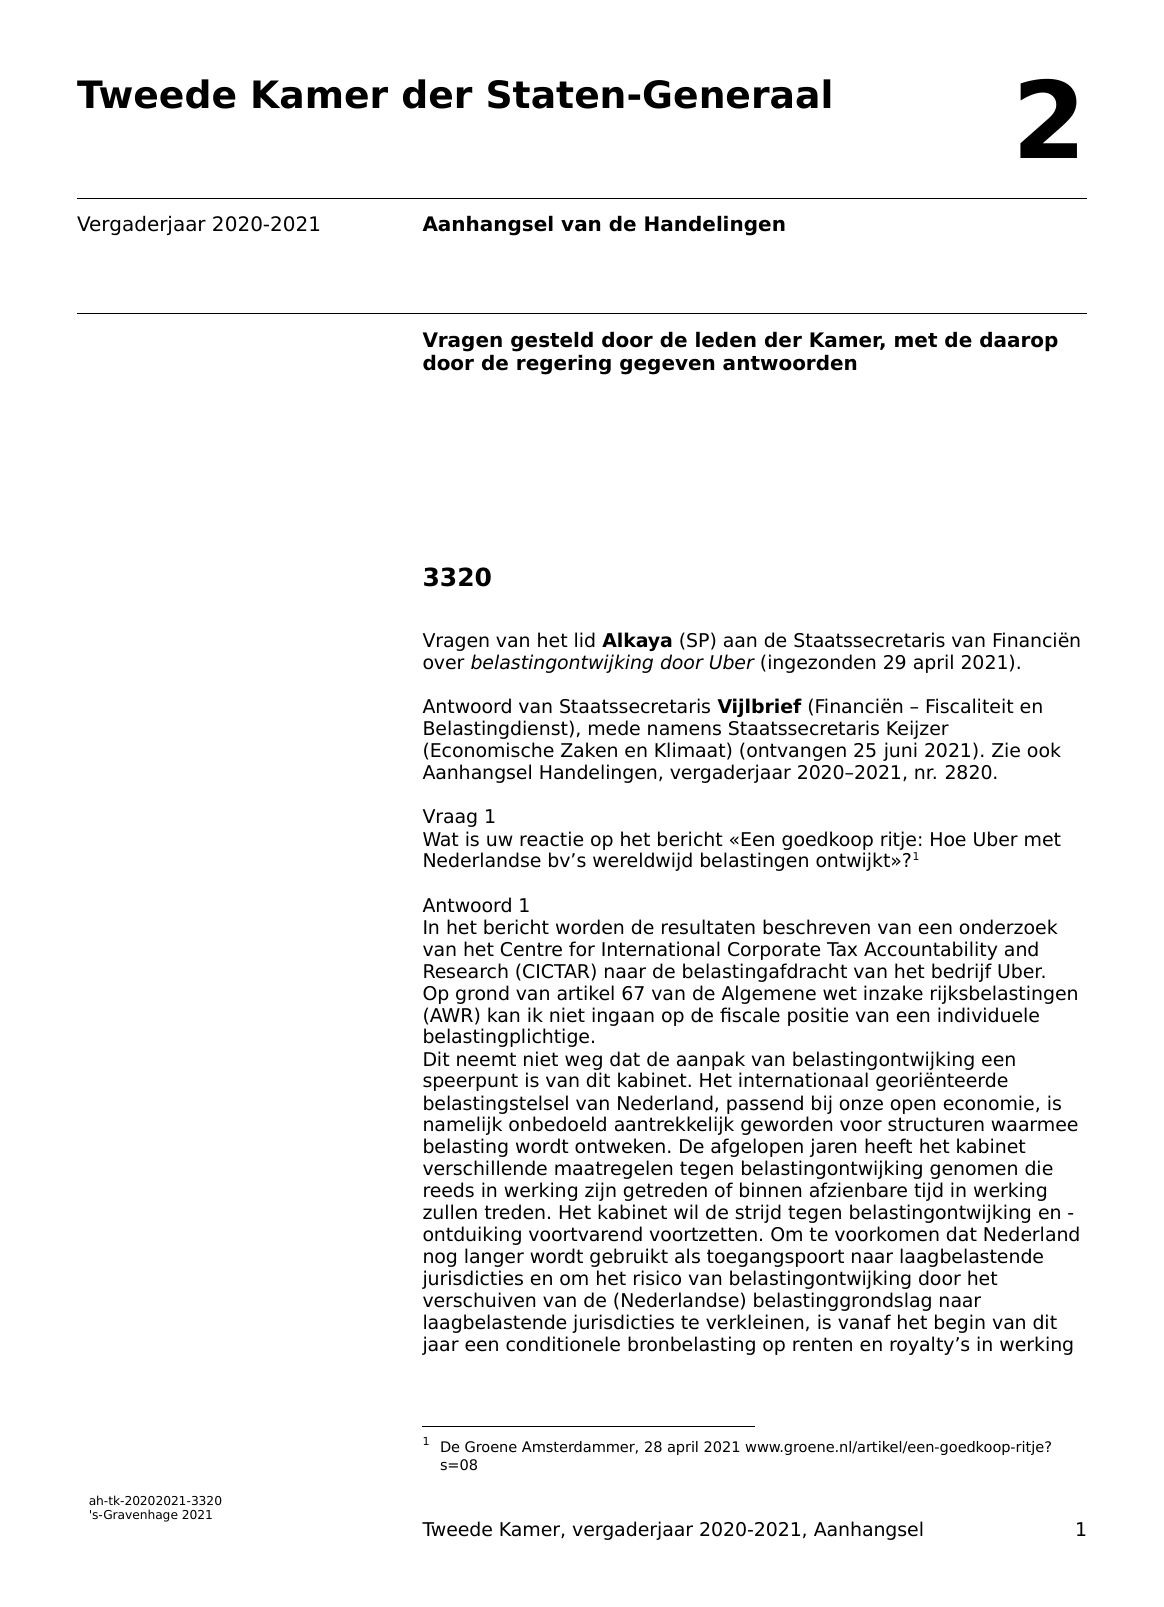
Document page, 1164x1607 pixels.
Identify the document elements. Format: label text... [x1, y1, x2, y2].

table_cell Vergaderjaar 2020-2021 [77, 199, 422, 313]
table_cell Vragen gesteld door de leden der Kamer, met de daarop door de regering gegeven antwoorden [422, 314, 1087, 375]
text ah-tk-20202021-3320 [88, 1494, 323, 1508]
text Dit neemt niet weg dat de aanpak van belastingontwijking een speerpunt is van dit kabinet. Het internationaal georiënteerde belastingstelsel van Nederland, passend bij onze open economie, is namelijk onbedoeld aantrekkelijk geworden voor structuren waarmee belasting wordt ontweken. De afgelopen jaren heeft het kabinet verschillende maatregelen tegen belastingontwijking genomen die reeds in werking zijn getreden of binnen afzienbare tijd in werking zullen treden. Het kabinet wil de strijd tegen belastingontwijking en -ontduiking voortvarend voortzetten. Om te voorkomen dat Nederland nog langer wordt gebruikt als toegangspoort naar laagbelastende jurisdicties en om het risico van belastingontwijking door het verschuiven van de (Nederlandse) belastinggrondslag naar laagbelastende jurisdicties te verkleinen, is vanaf het begin van dit jaar een conditionele bronbelasting op renten en royalty’s in werking [422, 1048, 1087, 1356]
table_header Tweede Kamer der Staten-Generaal [77, 59, 886, 198]
text Wat is uw reactie op het bericht «Een goedkoop ritje: Hoe Uber met Nederlandse bv’s wereldwijd belastingen ontwijkt»? [422, 828, 1087, 872]
text Antwoord 1 [422, 894, 1087, 917]
text Antwoord van Staatssecretaris Vijlbrief (Financiën – Fiscaliteit en Belastingdienst), mede namens Staatssecretaris Keijzer (Economische Zaken en Klimaat) (ontvangen 25 juni 2021). Zie ook Aanhangsel Handelingen, vergaderjaar 2020–2021, nr. 2820. [422, 696, 1087, 784]
table_cell Aanhangsel van de Handelingen [422, 199, 1087, 313]
text Vragen van het lid Alkaya (SP) aan de Staatssecretaris van Financiën over belastingontwijking door Uber (ingezonden 29 april 2021). [422, 630, 1087, 674]
table_cell [77, 314, 422, 375]
table_header 2 [886, 59, 1087, 198]
text De Groene Amsterdammer, 28 april 2021 www.groene.nl/artikel/een-goedkoop-ritje?s=08 [422, 1435, 1087, 1474]
text Vraag 1 [422, 806, 1087, 828]
text Op grond van artikel 67 van de Algemene wet inzake rijksbelastingen (AWR) kan ik niet ingaan op de fiscale positie van een individuele belastingplichtige. [422, 982, 1087, 1048]
text 's-Gravenhage 2021 [88, 1508, 323, 1522]
text 3320 [422, 563, 1087, 592]
text In het bericht worden de resultaten beschreven van een onderzoek van het Centre for International Corporate Tax Accountability and Research (CICTAR) naar de belastingafdracht van het bedrijf Uber. [422, 917, 1087, 982]
